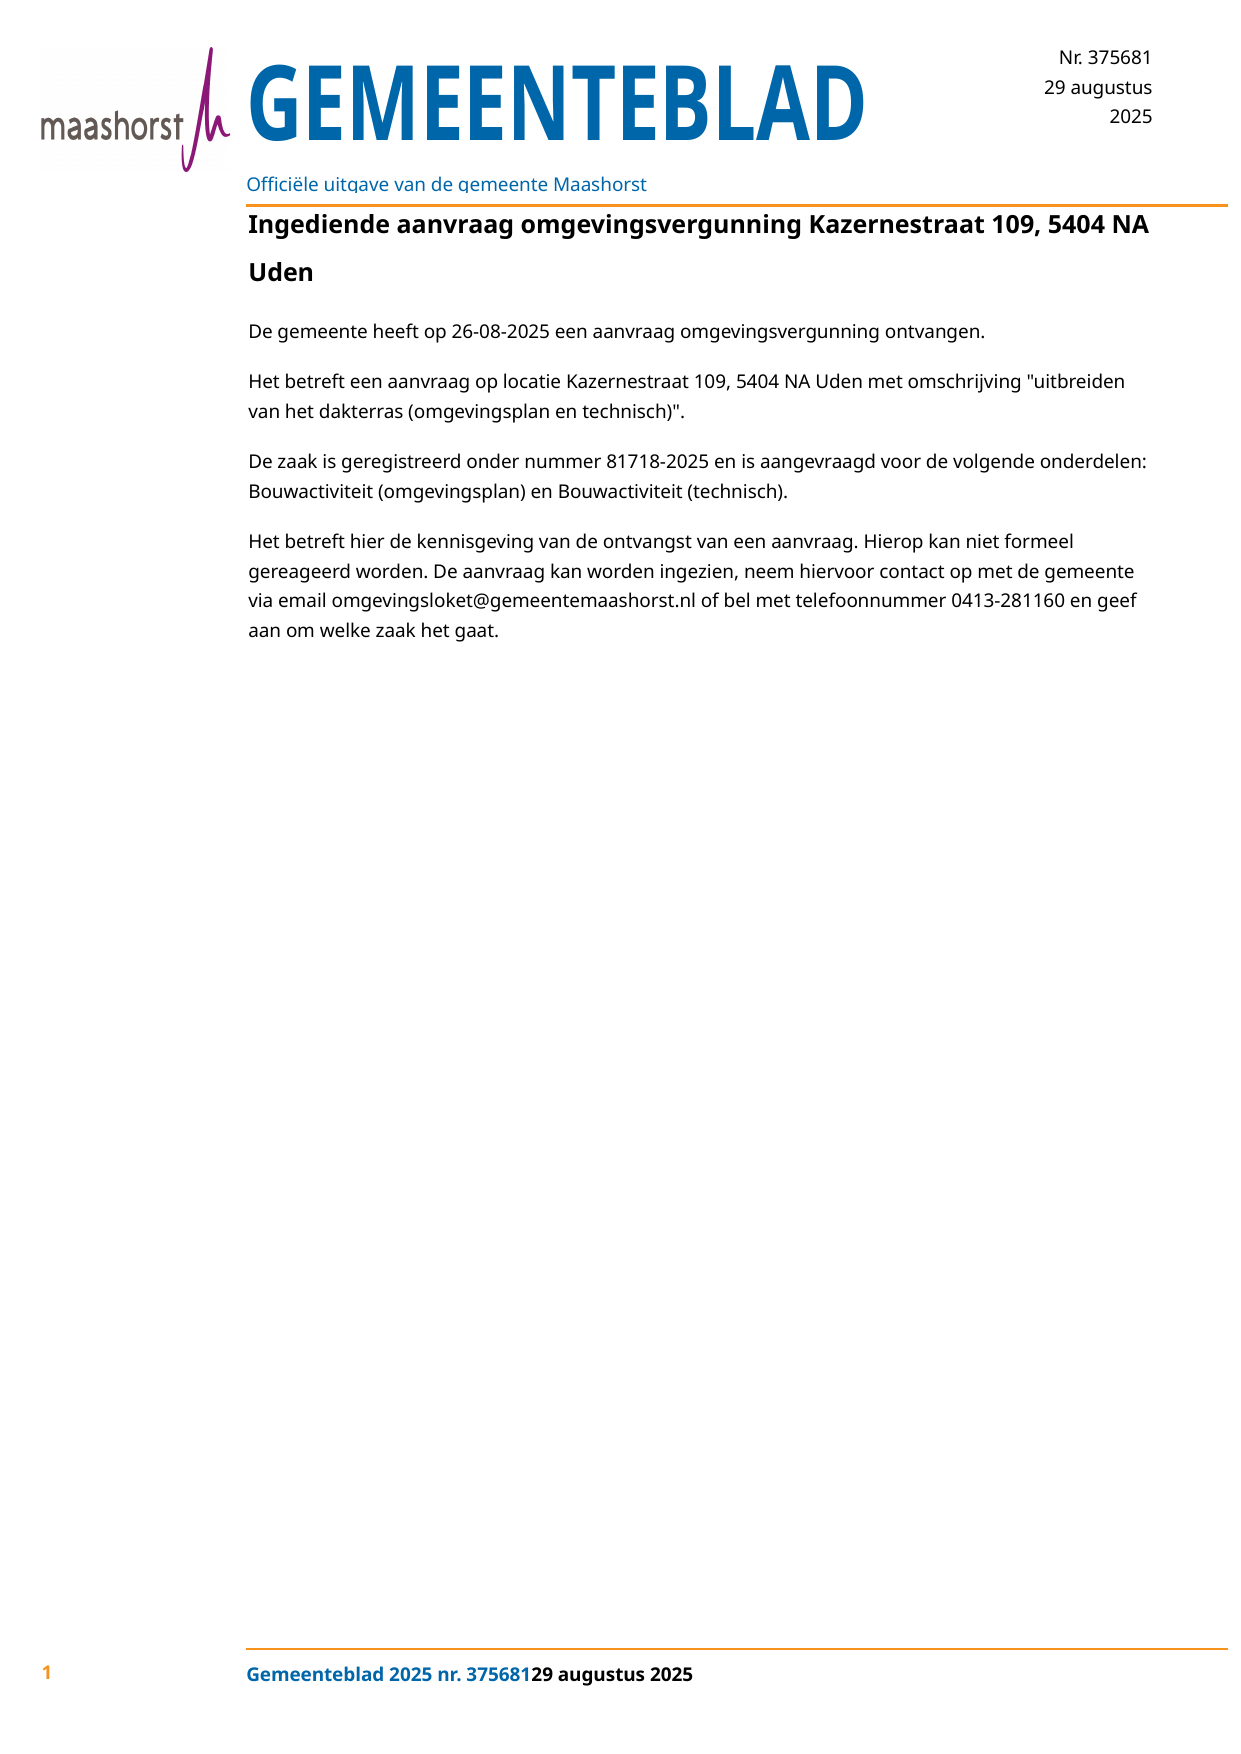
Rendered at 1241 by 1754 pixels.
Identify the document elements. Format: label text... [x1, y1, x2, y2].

text De gemeente heeft op 26-08-2025 een aanvraag omgevingsvergunning ontvangen. [248, 318, 1152, 344]
picture [41, 47, 231, 172]
text De zaak is geregistreerd onder nummer 81718-2025 en is aangevraagd voor de volgende onderdelen: Bouwactiviteit (omgevingsplan) en Bouwactiviteit (technisch). [248, 448, 1152, 504]
text Het betreft hier de kennisgeving van de ontvangst van een aanvraag. Hierop kan niet formeel gereageerd worden. De aanvraag kan worden ingezien, neem hiervoor contact op met de gemeente via email omgevingsloket@gemeentemaashorst.nl of bel met telefoonnummer 0413-281160 en geef aan om welke zaak het gaat. [248, 528, 1152, 643]
text Ingediende aanvraag omgevingsvergunning Kazernestraat 109, 5404 NA Uden [248, 207, 1152, 288]
text Het betreft een aanvraag op locatie Kazernestraat 109, 5404 NA Uden met omschrijving "uitbreiden van het dakterras (omgevingsplan en technisch)". [248, 368, 1152, 424]
